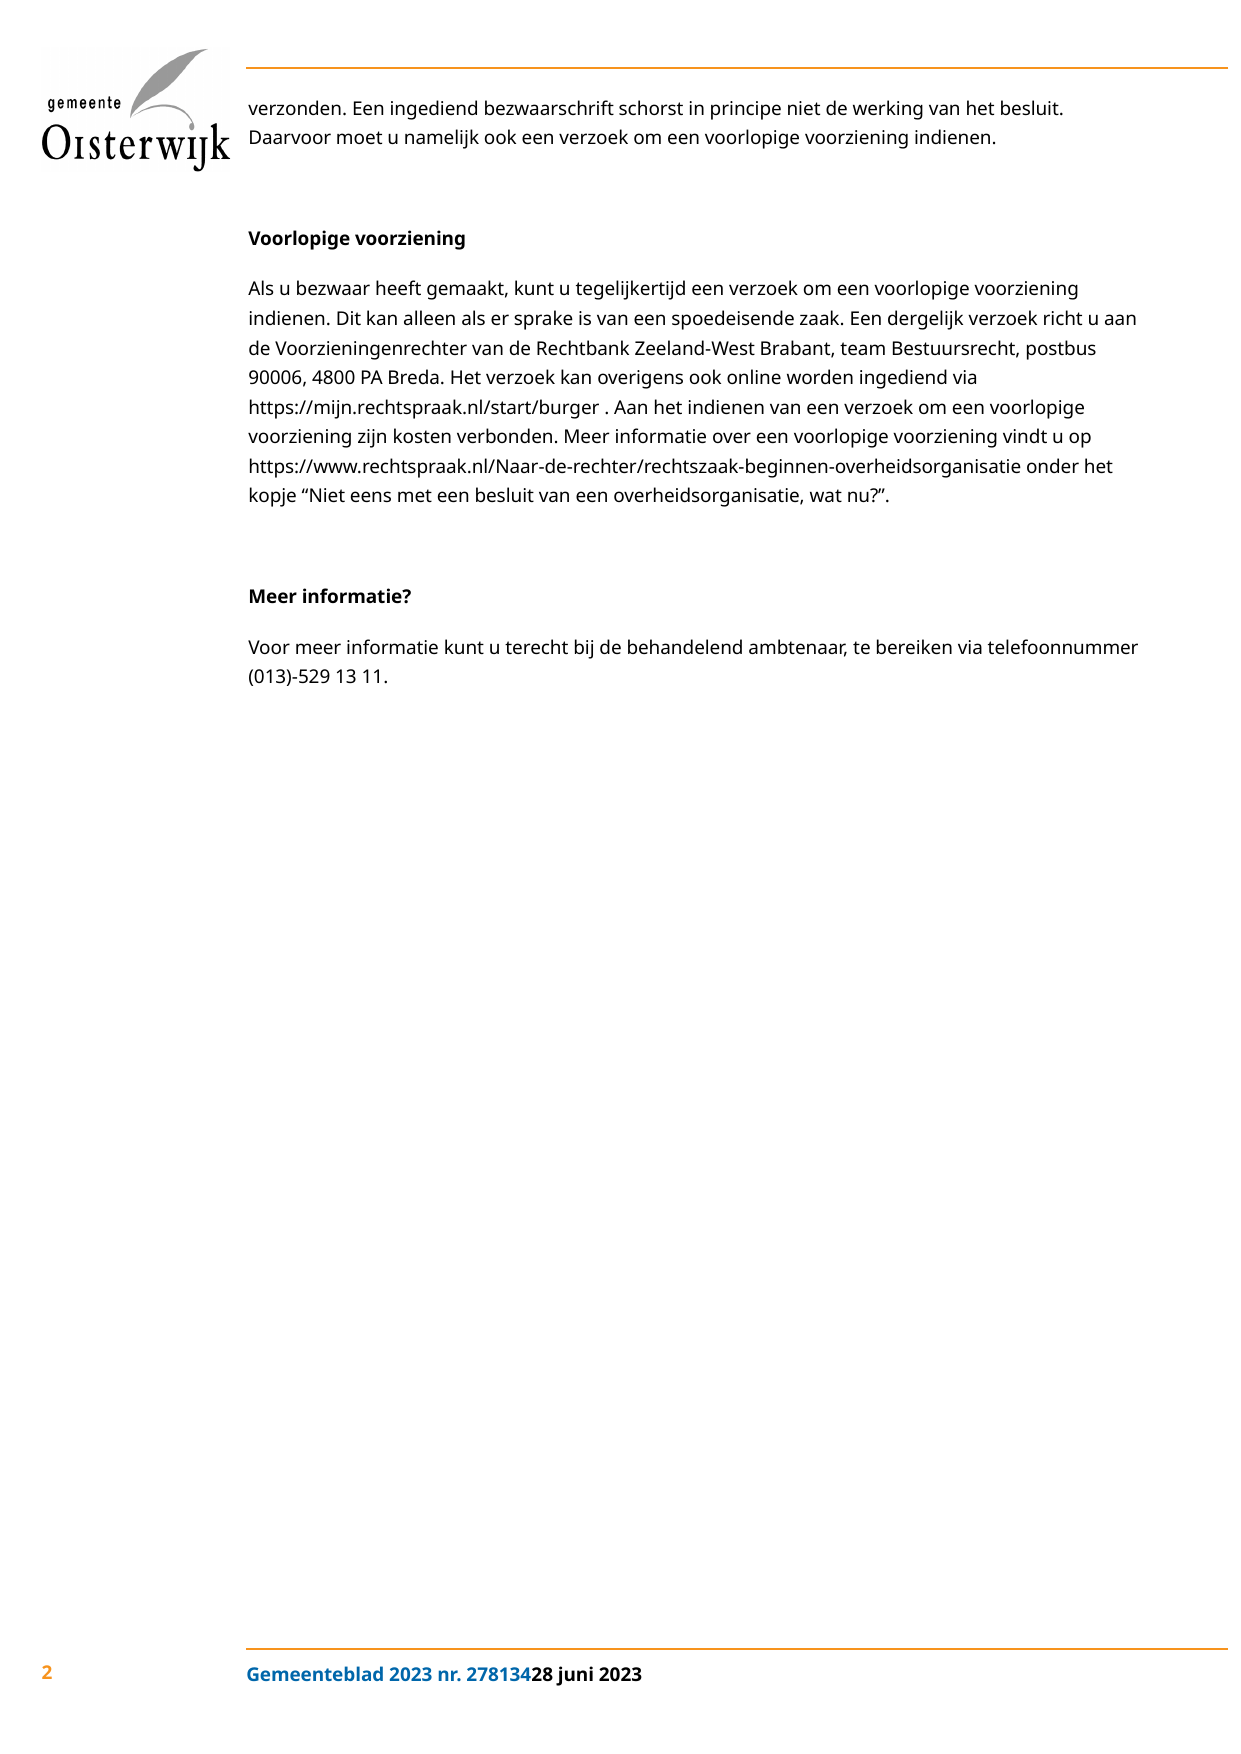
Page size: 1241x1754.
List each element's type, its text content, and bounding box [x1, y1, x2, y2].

text Als u bezwaar heeft gemaakt, kunt u tegelijkertijd een verzoek om een voorlopige voorziening indienen. Dit kan alleen als er sprake is van een spoedeisende zaak. Een dergelijk verzoek richt u aan de Voorzieningenrechter van de Rechtbank Zeeland-West Brabant, team Bestuursrecht, postbus 90006, 4800 PA Breda. Het verzoek kan overigens ook online worden ingediend via https://mijn.rechtspraak.nl/start/burger . Aan het indienen van een verzoek om een voorlopige voorziening zijn kosten verbonden. Meer informatie over een voorlopige voorziening vindt u op https://www.rechtspraak.nl/Naar-de-rechter/rechtszaak-beginnen-overheidsorganisatie onder het kopje “Niet eens met een besluit van een overheidsorganisatie, wat nu?”. [248, 276, 1152, 508]
text verzonden. Een ingediend bezwaarschrift schorst in principe niet de werking van het besluit. Daarvoor moet u namelijk ook een verzoek om een voorlopige voorziening indienen. [248, 95, 1152, 150]
picture [41, 47, 231, 172]
text Meer informatie? [248, 583, 1152, 609]
text Voorlopige voorziening [248, 225, 1152, 251]
text Voor meer informatie kunt u terecht bij de behandelend ambtenaar, te bereiken via telefoonnummer (013)-529 13 11. [248, 634, 1152, 689]
